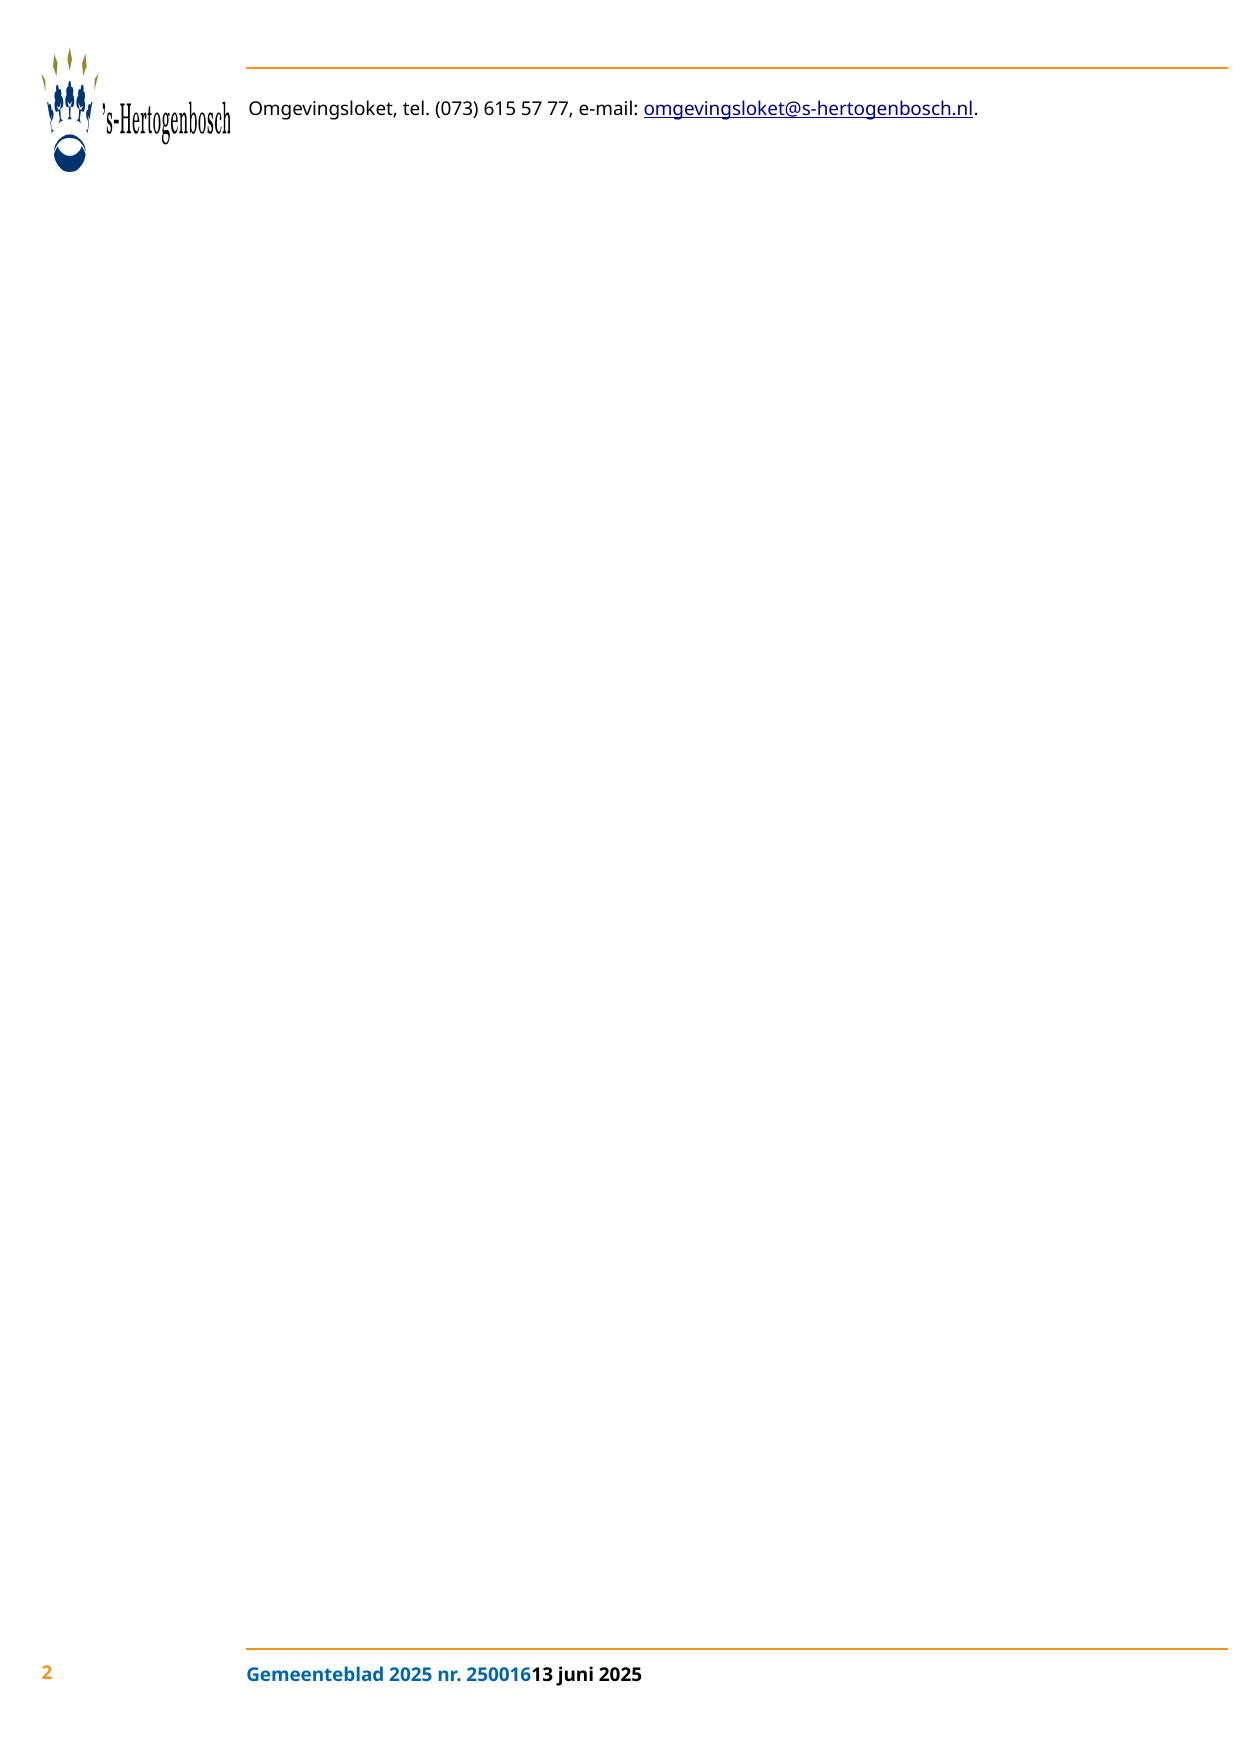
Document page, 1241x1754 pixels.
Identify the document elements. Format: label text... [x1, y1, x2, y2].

text Omgevingsloket, tel. (073) 615 57 77, e-mail: omgevingsloket@s-hertogenbosch.nl. [248, 95, 1152, 121]
picture [41, 47, 231, 172]
